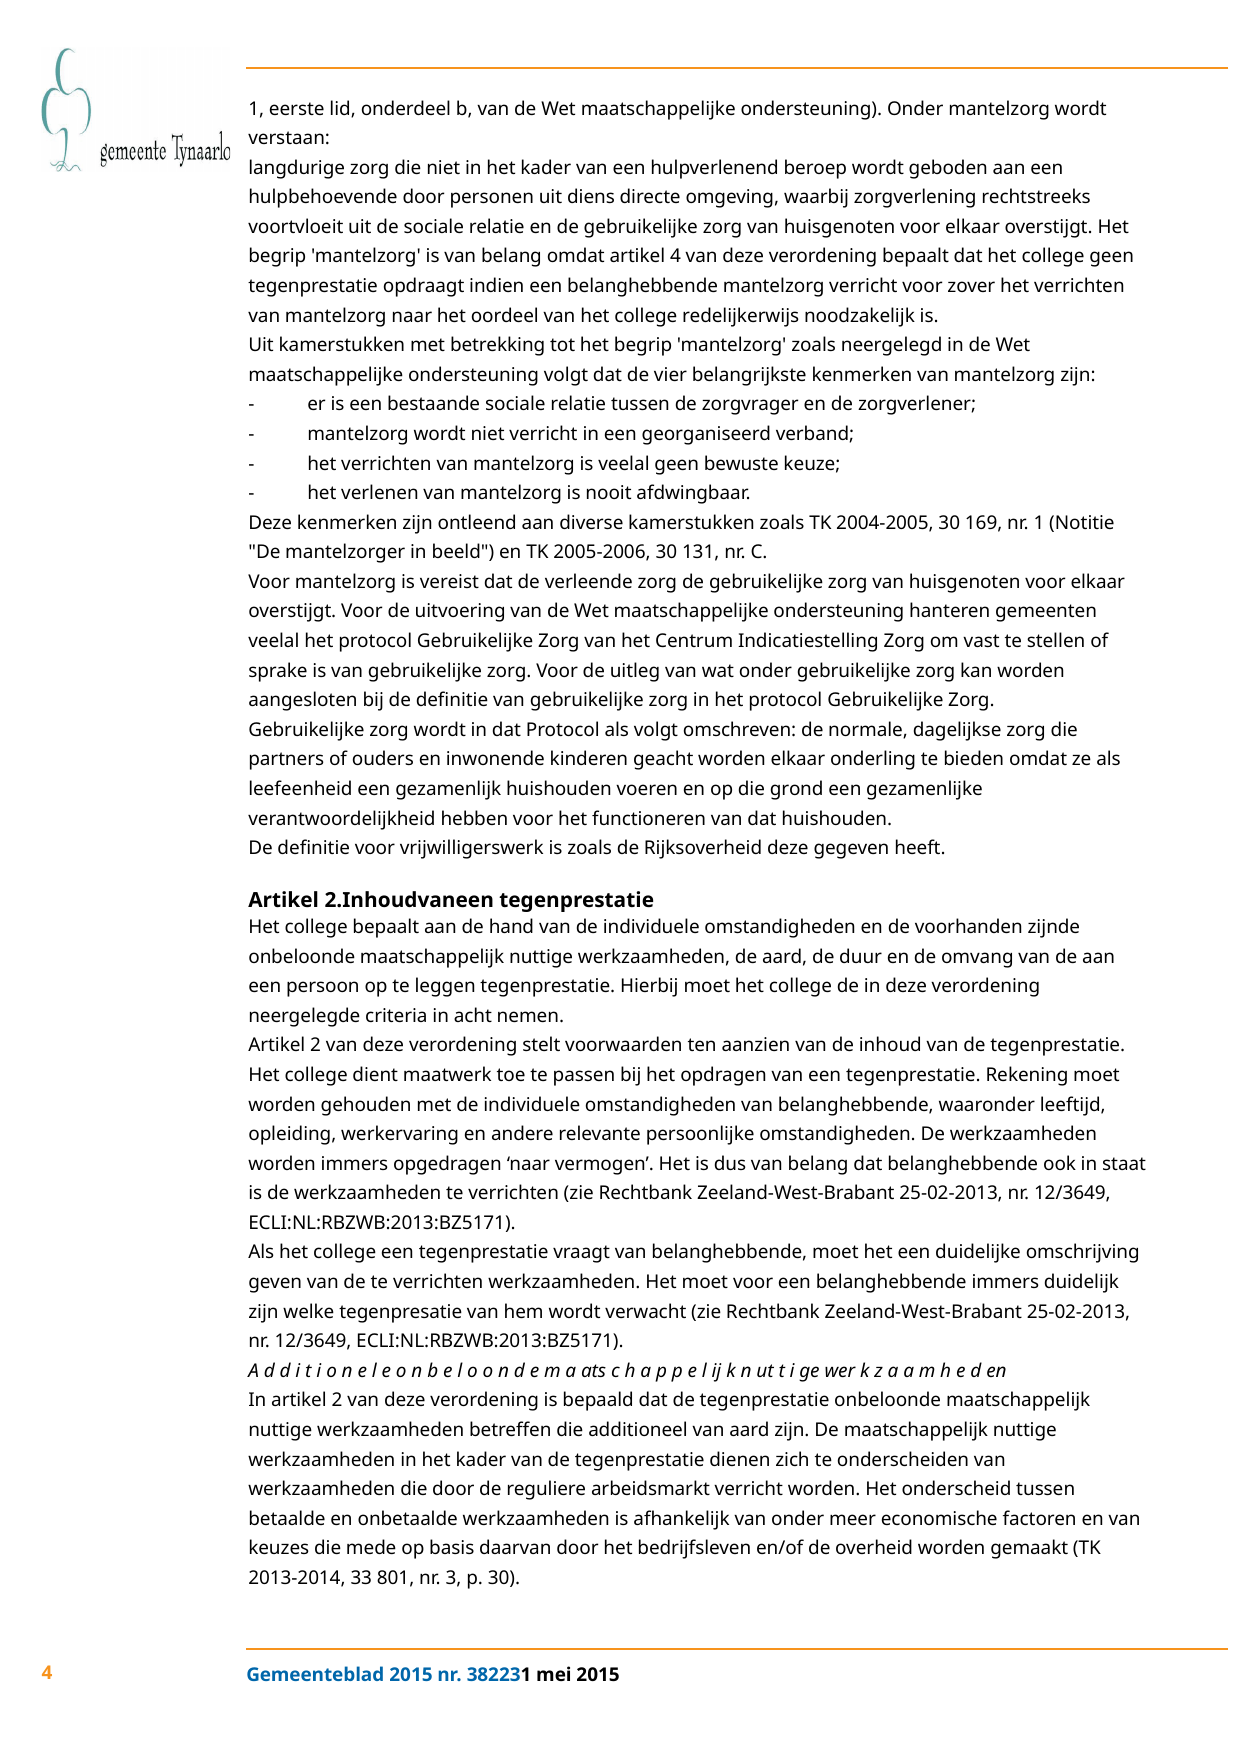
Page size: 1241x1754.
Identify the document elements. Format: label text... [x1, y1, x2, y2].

text Uit kamerstukken met betrekking tot het begrip 'mantelzorg' zoals neergelegd in de Wet maatschappelijke ondersteuning volgt dat de vier belangrijkste kenmerken van mantelzorg zijn: [248, 331, 1152, 387]
text In artikel 2 van deze verordening is bepaald dat de tegenprestatie onbeloonde maatschappelijk nuttige werkzaamheden betreffen die additioneel van aard zijn. De maatschappelijk nuttige werkzaamheden in het kader van de tegenprestatie dienen zich te onderscheiden van werkzaamheden die door de reguliere arbeidsmarkt verricht worden. Het onderscheid tussen betaalde en onbetaalde werkzaamheden is afhankelijk van onder meer economische factoren en van keuzes die mede op basis daarvan door het bedrijfsleven en/of de overheid worden gemaakt (TK 2013-2014, 33 801, nr. 3, p. 30). [248, 1387, 1152, 1590]
text Het college bepaalt aan de hand van de individuele omstandigheden en de voorhanden zijnde onbeloonde maatschappelijk nuttige werkzaamheden, de aard, de duur en de omvang van de aan een persoon op te leggen tegenprestatie. Hierbij moet het college de in deze verordening neergelegde criteria in acht nemen. [248, 913, 1152, 1028]
text Voor mantelzorg is vereist dat de verleende zorg de gebruikelijke zorg van huisgenoten voor elkaar overstijgt. Voor de uitvoering van de Wet maatschappelijke ondersteuning hanteren gemeenten veelal het protocol Gebruikelijke Zorg van het Centrum Indicatiestelling Zorg om vast te stellen of sprake is van gebruikelijke zorg. Voor de uitleg van wat onder gebruikelijke zorg kan worden aangesloten bij de definitie van gebruikelijke zorg in het protocol Gebruikelijke Zorg. [248, 568, 1152, 712]
picture [41, 47, 231, 172]
list mantelzorg wordt niet verricht in een georganiseerd verband; [248, 420, 1152, 446]
text Artikel 2 van deze verordening stelt voorwaarden ten aanzien van de inhoud van de tegenprestatie. Het college dient maatwerk toe te passen bij het opdragen van een tegenprestatie. Rekening moet worden gehouden met de individuele omstandigheden van belanghebbende, waaronder leeftijd, opleiding, werkervaring en andere relevante persoonlijke omstandigheden. De werkzaamheden worden immers opgedragen ‘naar vermogen’. Het is dus van belang dat belanghebbende ook in staat is de werkzaamheden te verrichten (zie Rechtbank Zeeland-West-Brabant 25-02-2013, nr. 12/3649, ECLI:NL:RBZWB:2013:BZ5171). [248, 1032, 1152, 1235]
text A d d i t i o n e l e o n b e l o o n d e m a ats c h a p p e l ij k n ut t i ge wer k z a a m h e d en [248, 1357, 1152, 1383]
text Als het college een tegenprestatie vraagt van belanghebbende, moet het een duidelijke omschrijving geven van de te verrichten werkzaamheden. Het moet voor een belanghebbende immers duidelijk zijn welke tegenpresatie van hem wordt verwacht (zie Rechtbank Zeeland-West-Brabant 25-02-2013, nr. 12/3649, ECLI:NL:RBZWB:2013:BZ5171). [248, 1239, 1152, 1353]
text Deze kenmerken zijn ontleend aan diverse kamerstukken zoals TK 2004-2005, 30 169, nr. 1 (Notitie "De mantelzorger in beeld") en TK 2005-2006, 30 131, nr. C. [248, 509, 1152, 564]
text 1, eerste lid, onderdeel b, van de Wet maatschappelijke ondersteuning). Onder mantelzorg wordt verstaan: [248, 95, 1152, 150]
list er is een bestaande sociale relatie tussen de zorgvrager en de zorgverlener; [248, 391, 1152, 416]
text Artikel 2.Inhoudvaneen tegenprestatie [248, 885, 1152, 913]
list het verlenen van mantelzorg is nooit afdwingbaar. [248, 479, 1152, 505]
list het verrichten van mantelzorg is veelal geen bewuste keuze; [248, 450, 1152, 476]
text langdurige zorg die niet in het kader van een hulpverlenend beroep wordt geboden aan een hulpbehoevende door personen uit diens directe omgeving, waarbij zorgverlening rechtstreeks voortvloeit uit de sociale relatie en de gebruikelijke zorg van huisgenoten voor elkaar overstijgt. Het begrip 'mantelzorg' is van belang omdat artikel 4 van deze verordening bepaalt dat het college geen tegenprestatie opdraagt indien een belanghebbende mantelzorg verricht voor zover het verrichten van mantelzorg naar het oordeel van het college redelijkerwijs noodzakelijk is. [248, 154, 1152, 328]
text Gebruikelijke zorg wordt in dat Protocol als volgt omschreven: de normale, dagelijkse zorg die partners of ouders en inwonende kinderen geacht worden elkaar onderling te bieden omdat ze als leefeenheid een gezamenlijk huishouden voeren en op die grond een gezamenlijke verantwoordelijkheid hebben voor het functioneren van dat huishouden. [248, 716, 1152, 831]
text De definitie voor vrijwilligerswerk is zoals de Rijksoverheid deze gegeven heeft. [248, 834, 1152, 860]
